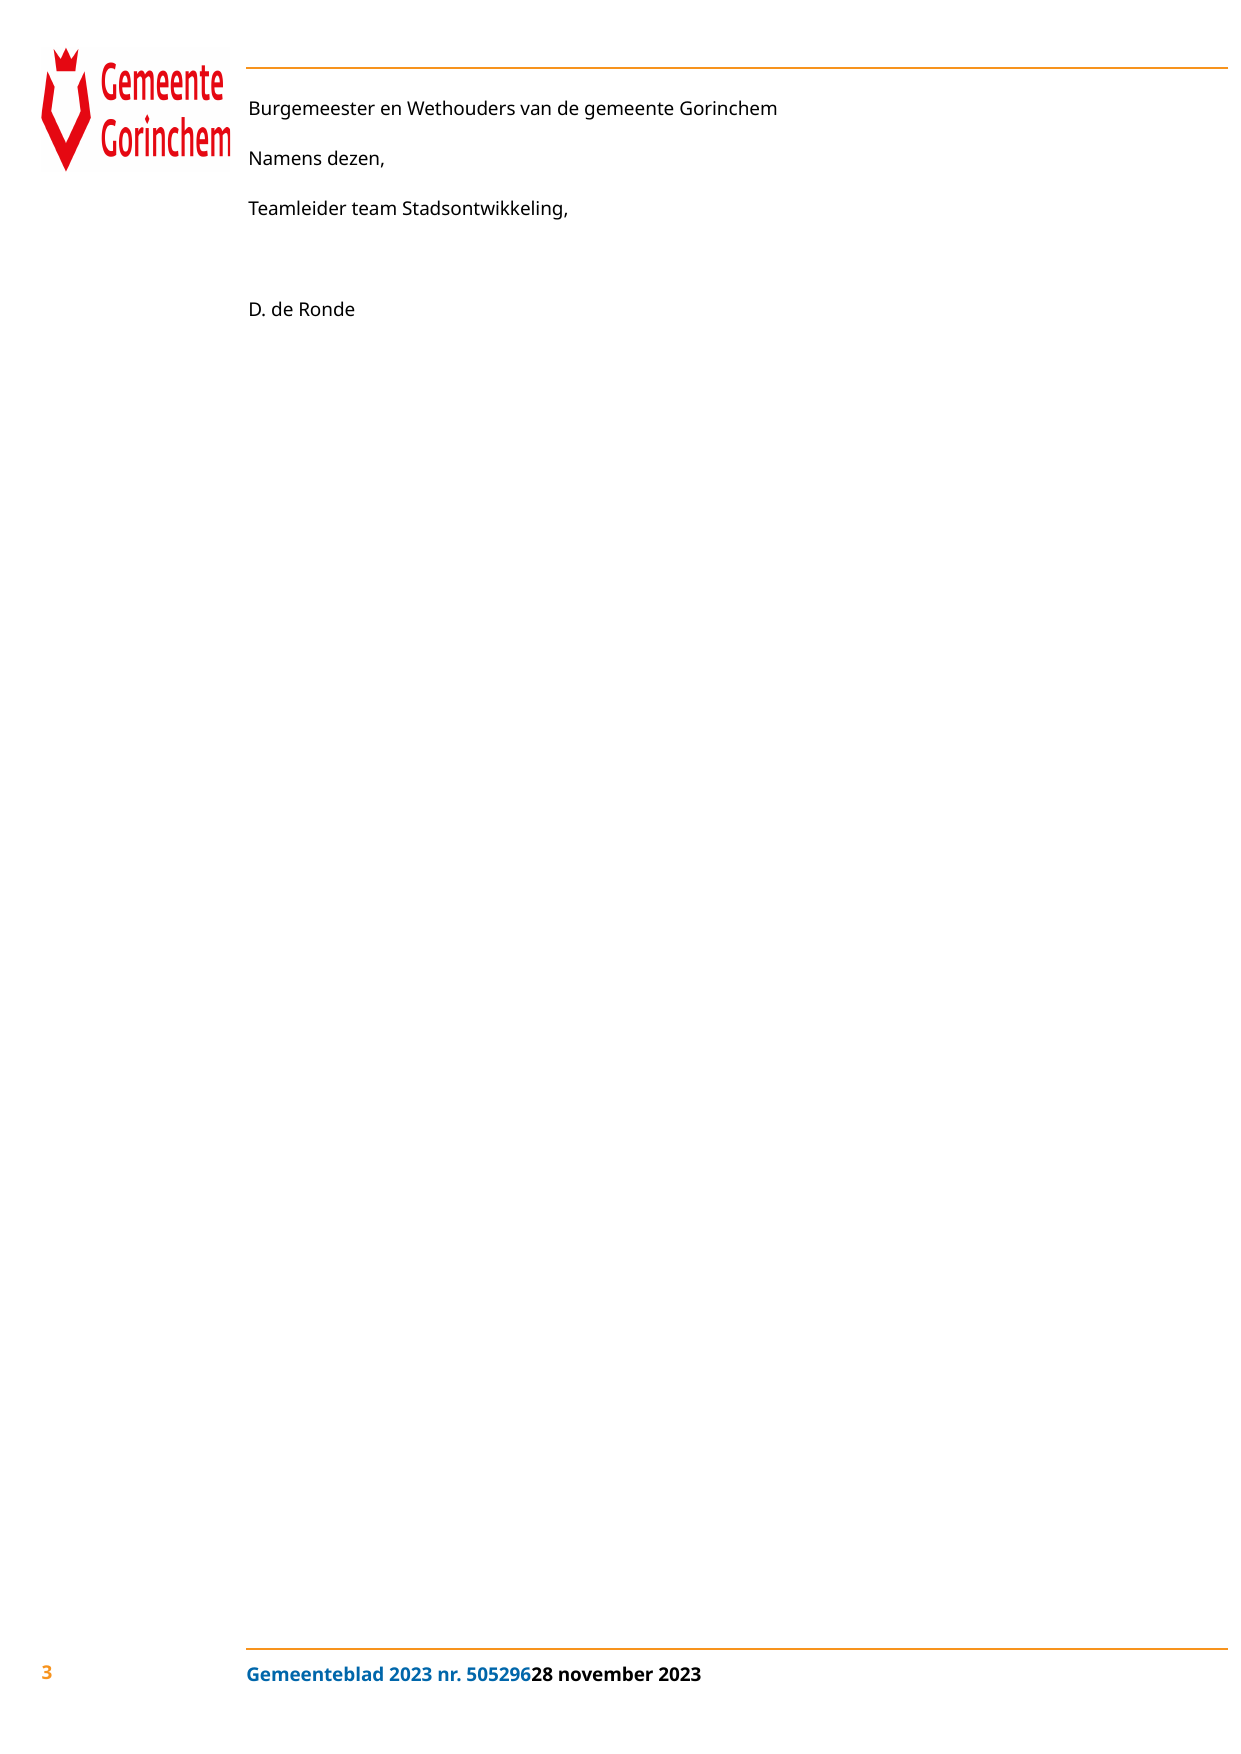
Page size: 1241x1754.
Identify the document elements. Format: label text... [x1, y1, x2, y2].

picture [41, 47, 231, 172]
text Teamleider team Stadsontwikkeling, [248, 196, 1152, 221]
text D. de Ronde [248, 296, 1152, 322]
text Burgemeester en Wethouders van de gemeente Gorinchem [248, 95, 1152, 121]
text Namens dezen, [248, 145, 1152, 171]
